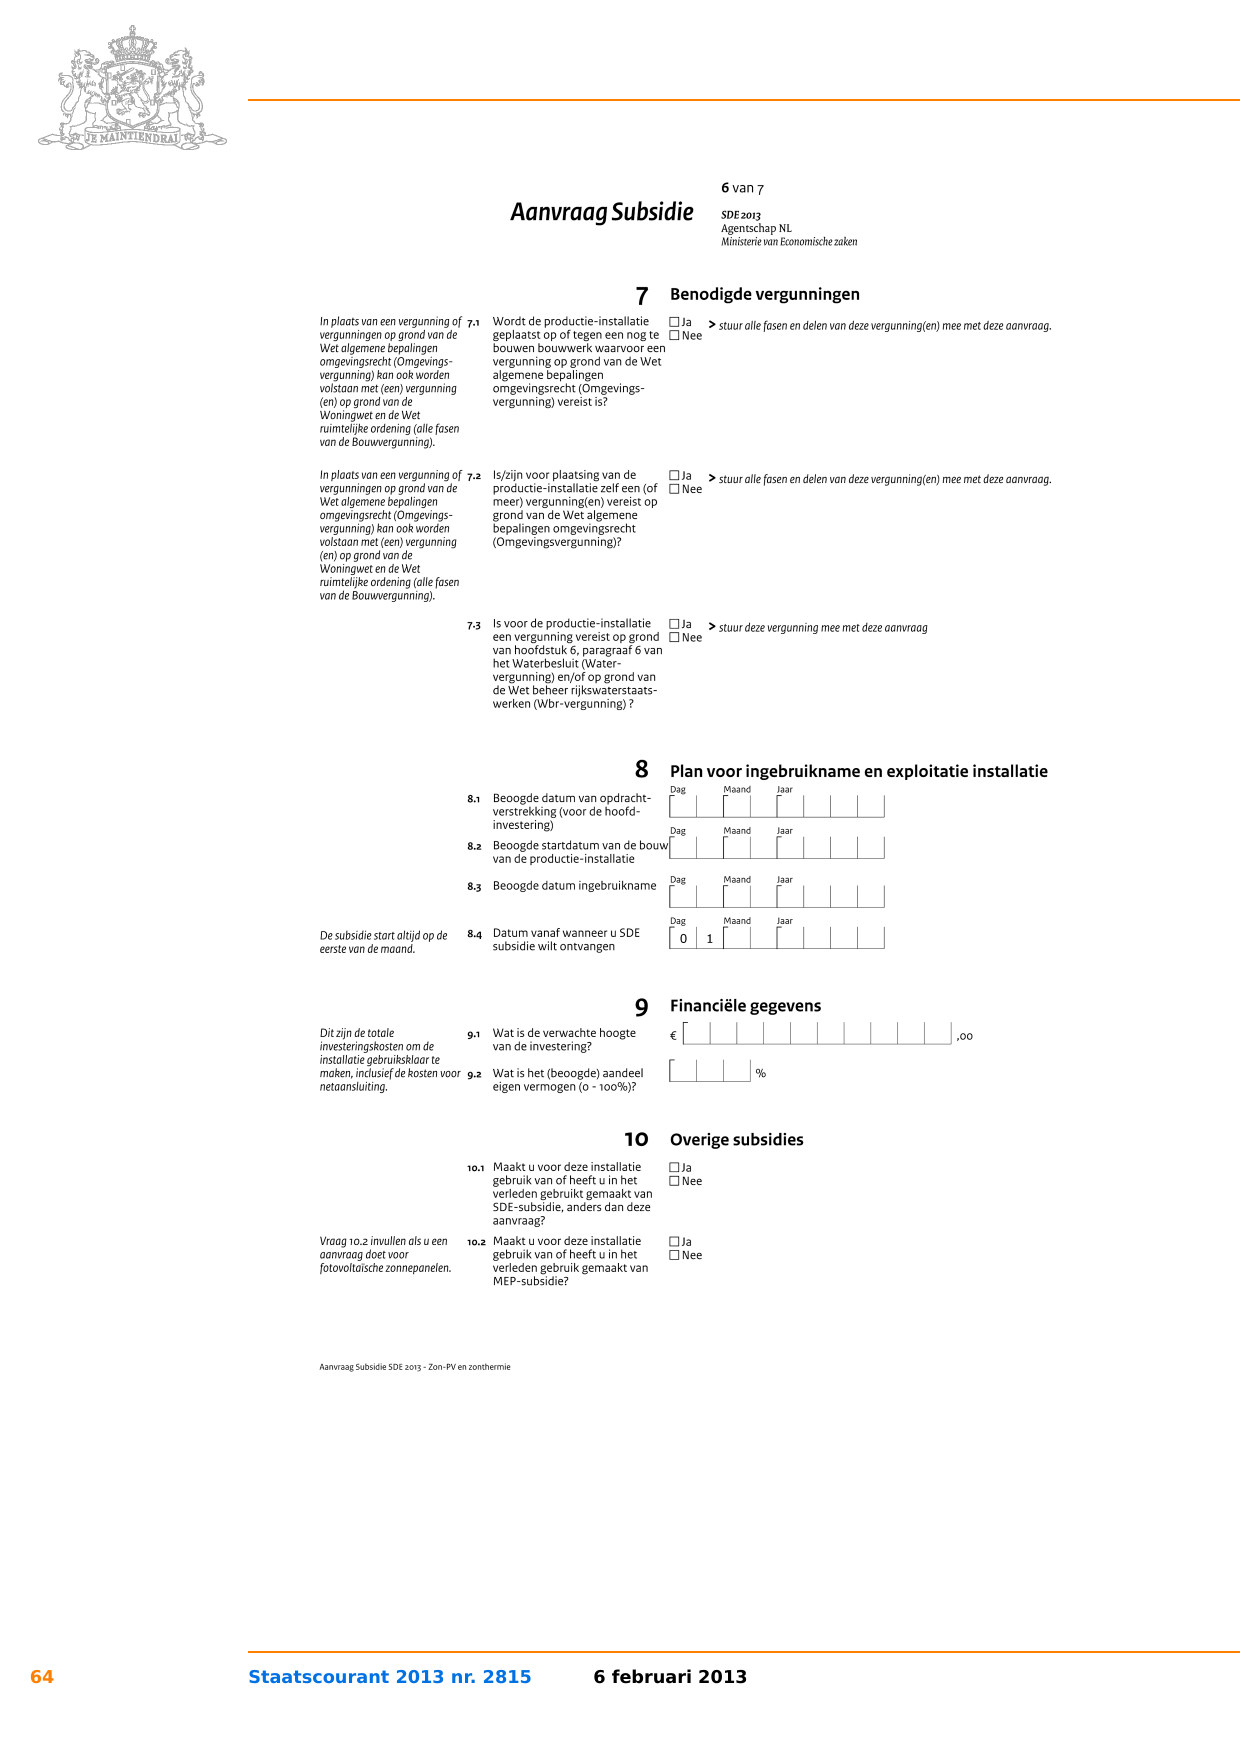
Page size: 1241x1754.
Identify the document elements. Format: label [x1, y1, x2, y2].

picture [248, 151, 1134, 1404]
picture [38, 25, 227, 150]
